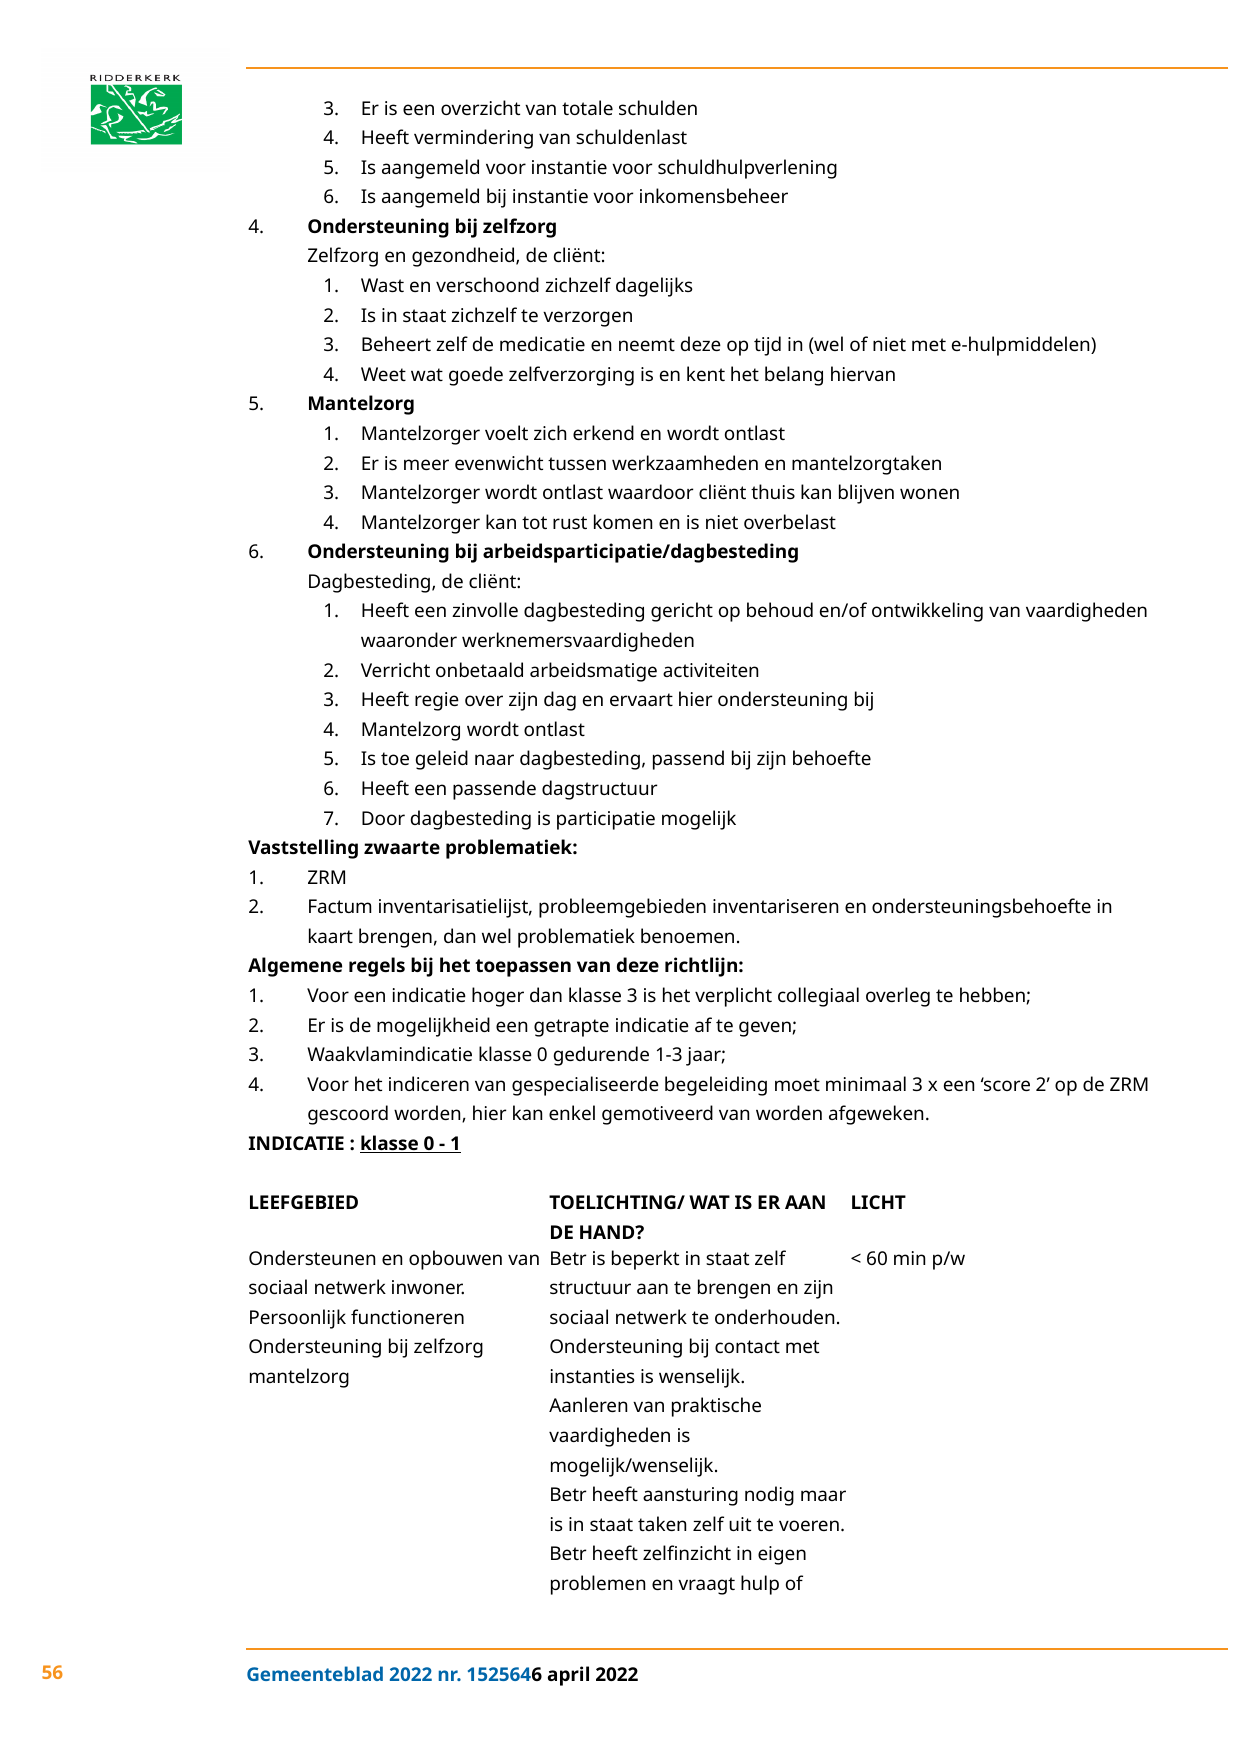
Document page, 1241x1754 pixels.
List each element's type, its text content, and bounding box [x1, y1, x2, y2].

list Mantelzorger wordt ontlast waardoor cliënt thuis kan blijven wonen [323, 479, 1152, 505]
table_cell < 60 min p/w [850, 1245, 1152, 1596]
list Zelfzorg en gezondheid, de cliënt: [248, 243, 1152, 268]
list Weet wat goede zelfverzorging is en kent het belang hiervan [323, 361, 1152, 387]
text Vaststelling zwaarte problematiek: [248, 834, 1152, 860]
table_header LEEFGEBIED [248, 1190, 549, 1245]
list Heeft regie over zijn dag en ervaart hier ondersteuning bij [323, 686, 1152, 712]
list Heeft een passende dagstructuur [323, 775, 1152, 801]
list Is toe geleid naar dagbesteding, passend bij zijn behoefte [323, 746, 1152, 771]
list ZRM [248, 864, 1152, 890]
list Factum inventarisatielijst, probleemgebieden inventariseren en ondersteuningsbehoefte in kaart brengen, dan wel problematiek benoemen. [248, 893, 1152, 949]
list Ondersteuning bij arbeidsparticipatie/dagbesteding [248, 538, 1152, 564]
list Door dagbesteding is participatie mogelijk [323, 805, 1152, 831]
list Heeft een zinvolle dagbesteding gericht op behoud en/of ontwikkeling van vaardigheden waaronder werknemersvaardigheden [323, 598, 1152, 653]
list Is aangemeld voor instantie voor schuldhulpverlening [323, 154, 1152, 180]
list Mantelzorger voelt zich erkend en wordt ontlast [323, 420, 1152, 446]
list Verricht onbetaald arbeidsmatige activiteiten [323, 657, 1152, 683]
picture [41, 47, 231, 172]
list Mantelzorger kan tot rust komen en is niet overbelast [323, 509, 1152, 535]
table_cell Ondersteunen en opbouwen van sociaal netwerk inwoner. Persoonlijk functioneren Ondersteuning bij zelfzorg mantelzorg [248, 1245, 549, 1596]
list Is aangemeld bij instantie voor inkomensbeheer [323, 183, 1152, 209]
list Heeft vermindering van schuldenlast [323, 124, 1152, 150]
list Is in staat zichzelf te verzorgen [323, 302, 1152, 328]
table_cell Betr is beperkt in staat zelf structuur aan te brengen en zijn sociaal netwerk te onderhouden. Ondersteuning bij contact met instanties is wenselijk. Aanleren van praktische vaardigheden is mogelijk/wenselijk. Betr heeft aansturing nodig maar is in staat taken zelf uit te voeren. Betr heeft zelfinzicht in eigen problemen en vraagt hulp of [549, 1245, 850, 1596]
text INDICATIE : klasse 0 - 1 [248, 1130, 1152, 1156]
list Er is een overzicht van totale schulden [323, 95, 1152, 121]
list Ondersteuning bij zelfzorg [248, 213, 1152, 239]
list Mantelzorg [248, 391, 1152, 416]
text Algemene regels bij het toepassen van deze richtlijn: [248, 953, 1152, 978]
list Mantelzorg wordt ontlast [323, 716, 1152, 742]
list Dagbesteding, de cliënt: [248, 568, 1152, 594]
list Beheert zelf de medicatie en neemt deze op tijd in (wel of niet met e-hulpmiddelen) [323, 331, 1152, 357]
list Voor een indicatie hoger dan klasse 3 is het verplicht collegiaal overleg te hebben; [248, 982, 1152, 1008]
table_header TOELICHTING/ WAT IS ER AAN DE HAND? [549, 1190, 850, 1245]
list Er is meer evenwicht tussen werkzaamheden en mantelzorgtaken [323, 450, 1152, 476]
list Waakvlamindicatie klasse 0 gedurende 1-3 jaar; [248, 1041, 1152, 1067]
table_header LICHT [850, 1190, 1152, 1245]
list Voor het indiceren van gespecialiseerde begeleiding moet minimaal 3 x een ‘score 2’ op de ZRM gescoord worden, hier kan enkel gemotiveerd van worden afgeweken. [248, 1071, 1152, 1126]
list Er is de mogelijkheid een getrapte indicatie af te geven; [248, 1012, 1152, 1038]
list Wast en verschoond zichzelf dagelijks [323, 272, 1152, 298]
